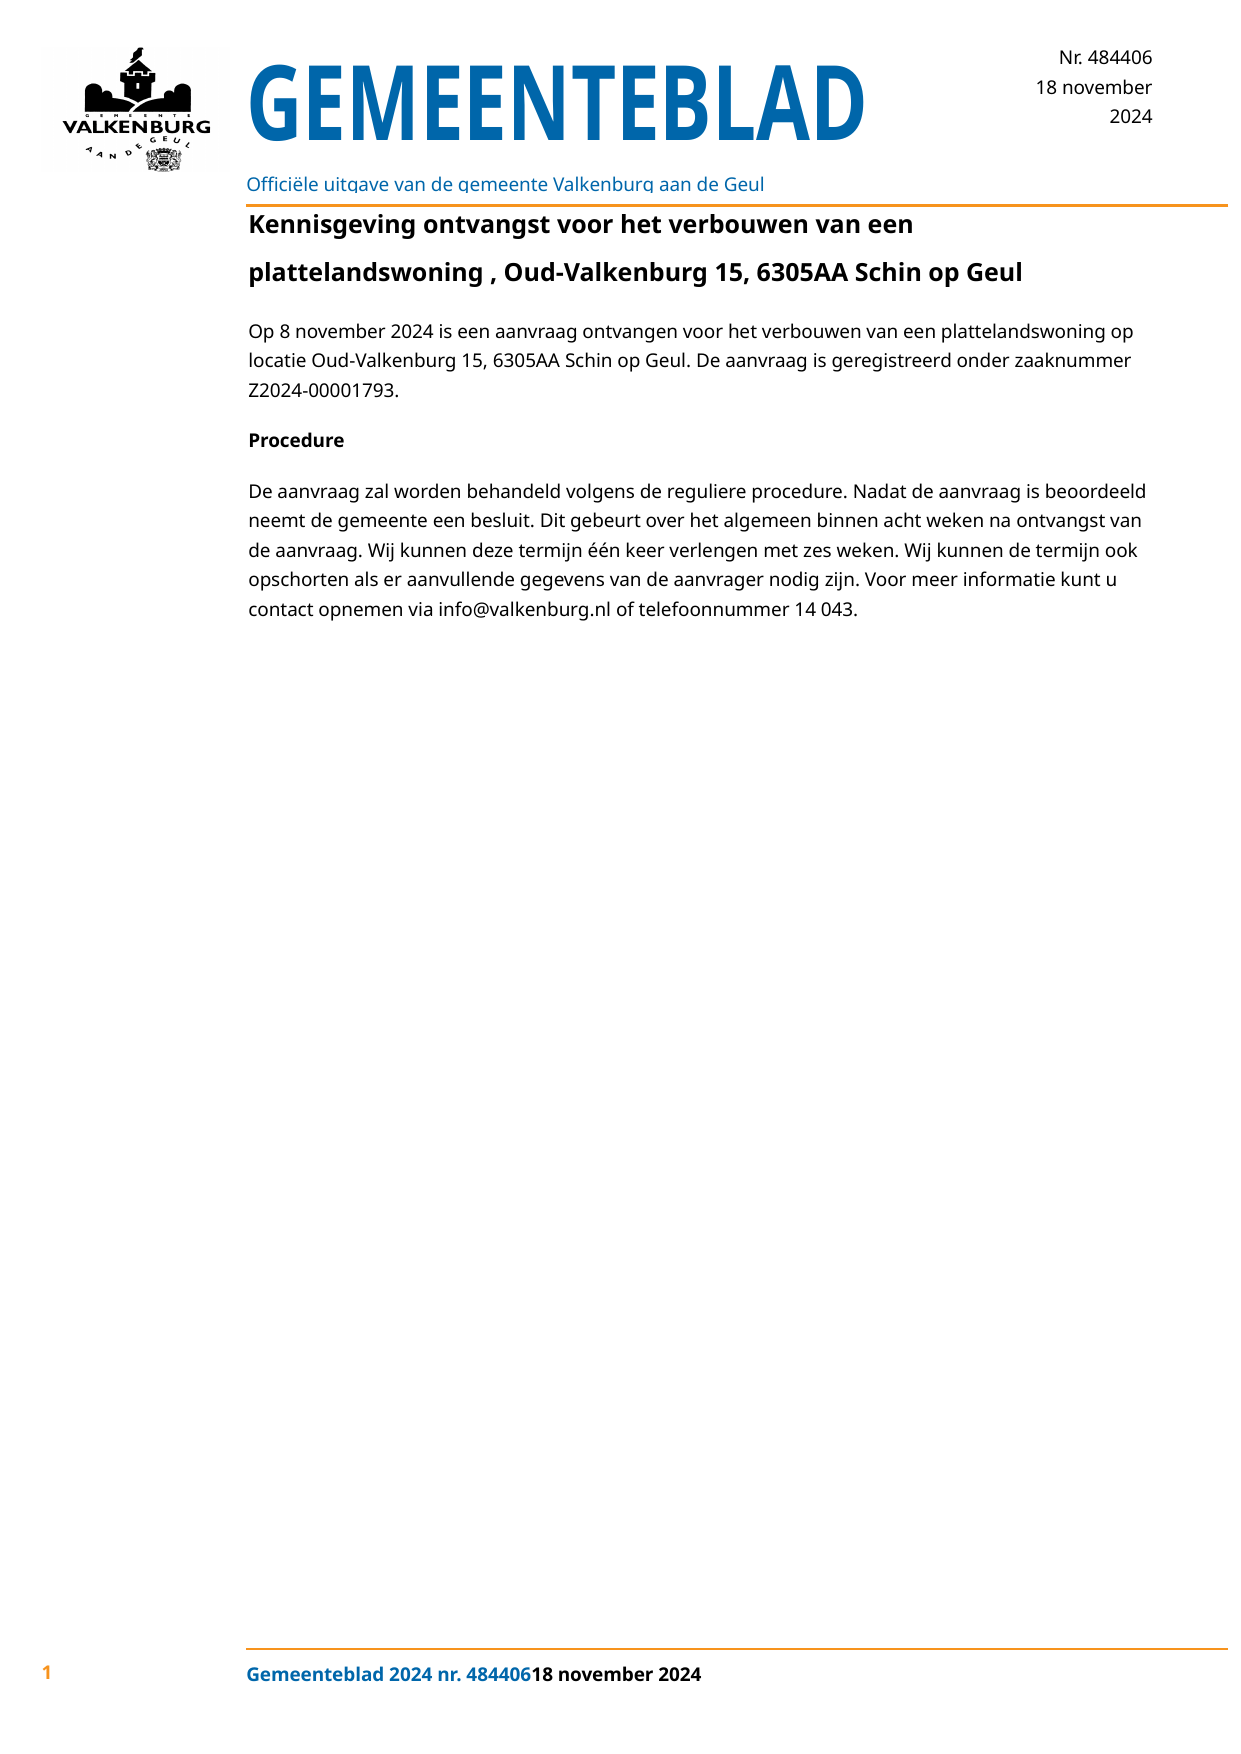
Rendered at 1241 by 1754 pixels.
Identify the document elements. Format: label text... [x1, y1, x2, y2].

text De aanvraag zal worden behandeld volgens de reguliere procedure. Nadat de aanvraag is beoordeeld neemt de gemeente een besluit. Dit gebeurt over het algemeen binnen acht weken na ontvangst van de aanvraag. Wij kunnen deze termijn één keer verlengen met zes weken. Wij kunnen de termijn ook opschorten als er aanvullende gegevens van de aanvrager nodig zijn. Voor meer informatie kunt u contact opnemen via info@valkenburg.nl of telefoonnummer 14 043. [248, 478, 1152, 622]
text Op 8 november 2024 is een aanvraag ontvangen voor het verbouwen van een plattelandswoning op locatie Oud-Valkenburg 15, 6305AA Schin op Geul. De aanvraag is geregistreerd onder zaaknummer Z2024-00001793. [248, 318, 1152, 403]
text Kennisgeving ontvangst voor het verbouwen van een plattelandswoning , Oud-Valkenburg 15, 6305AA Schin op Geul [248, 207, 1152, 288]
picture [41, 47, 231, 172]
text Procedure [248, 427, 1152, 453]
